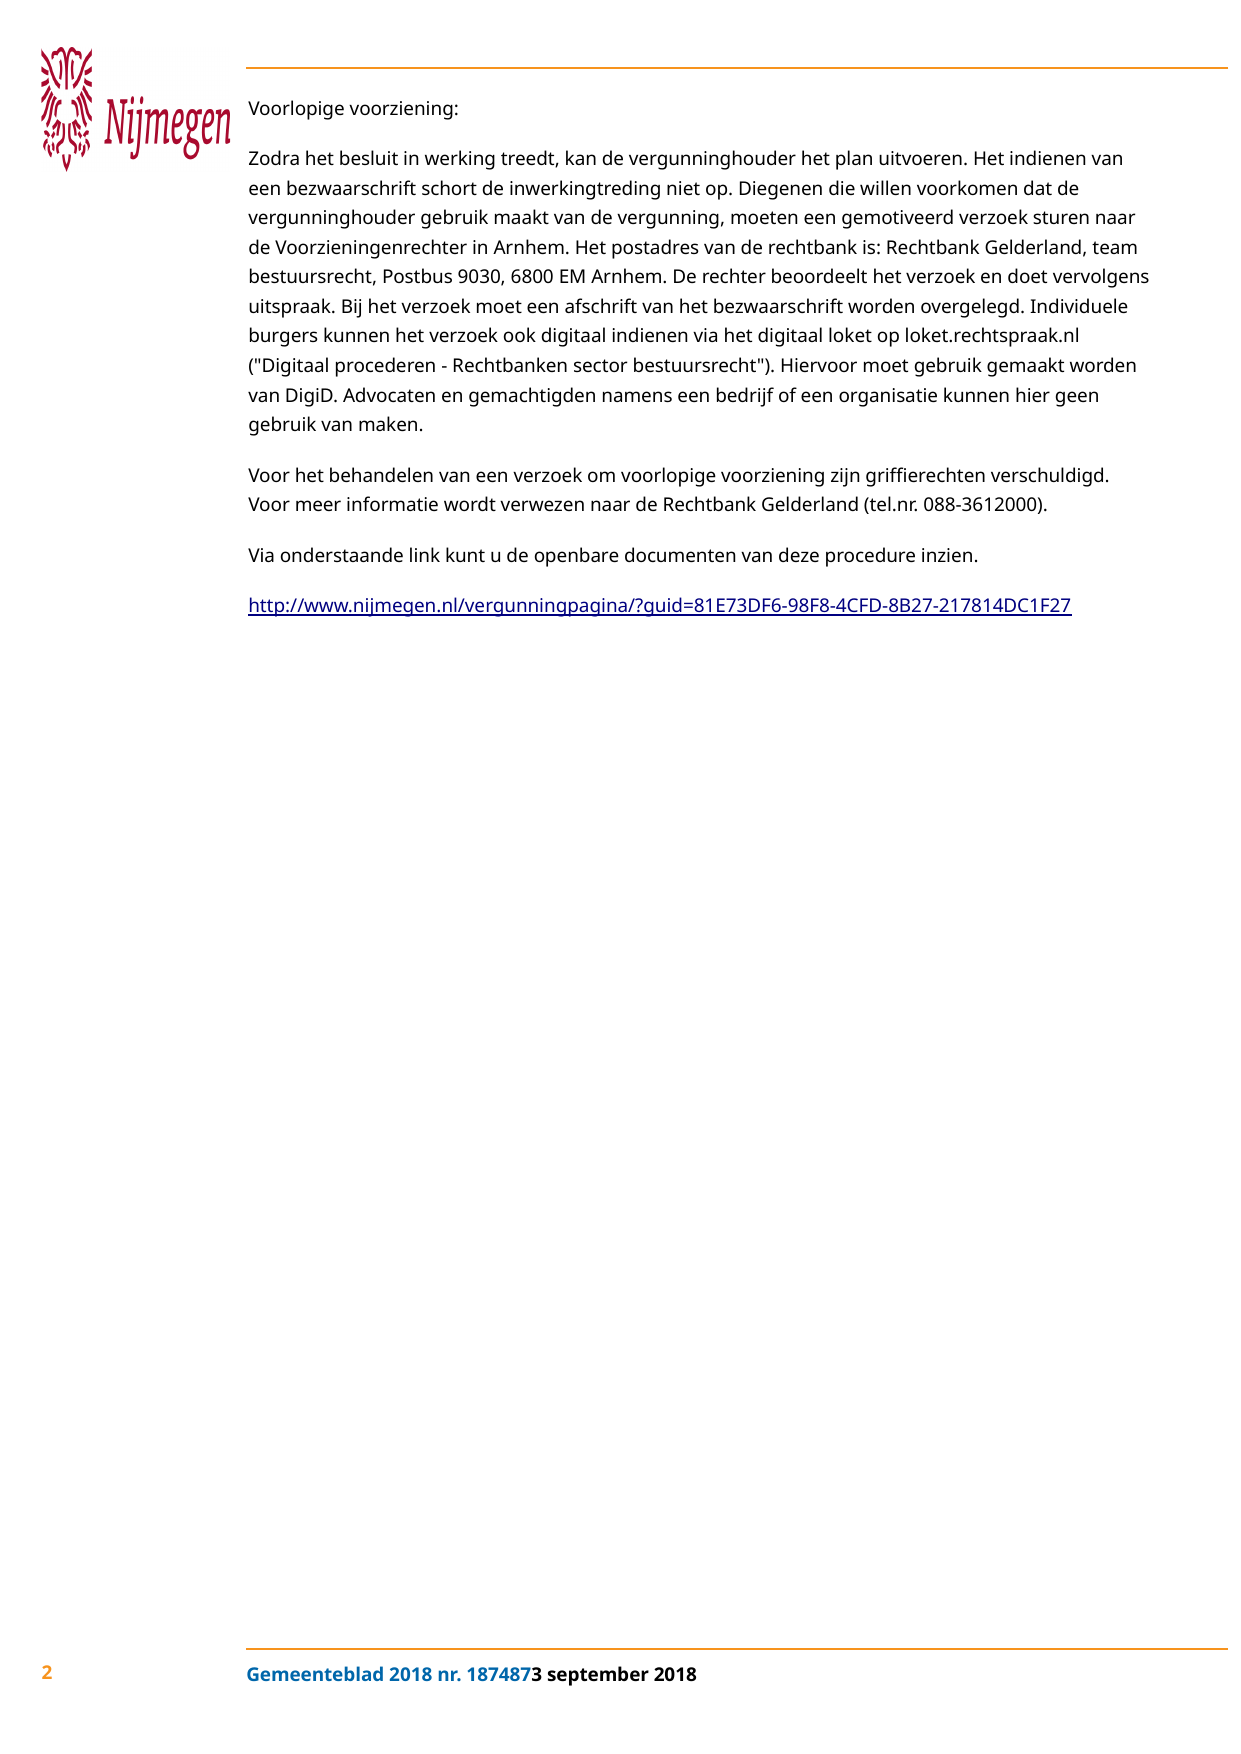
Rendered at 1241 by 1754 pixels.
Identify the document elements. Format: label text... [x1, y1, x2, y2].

text Voorlopige voorziening: [248, 95, 1152, 121]
text http://www.nijmegen.nl/vergunningpagina/?guid=81E73DF6-98F8-4CFD-8B27-217814DC1F27 [248, 592, 1152, 618]
text Zodra het besluit in werking treedt, kan de vergunninghouder het plan uitvoeren. Het indienen van een bezwaarschrift schort de inwerkingtreding niet op. Diegenen die willen voorkomen dat de vergunninghouder gebruik maakt van de vergunning, moeten een gemotiveerd verzoek sturen naar de Voorzieningenrechter in Arnhem. Het postadres van de rechtbank is: Rechtbank Gelderland, team bestuursrecht, Postbus 9030, 6800 EM Arnhem. De rechter beoordeelt het verzoek en doet vervolgens uitspraak. Bij het verzoek moet een afschrift van het bezwaarschrift worden overgelegd. Individuele burgers kunnen het verzoek ook digitaal indienen via het digitaal loket op loket.rechtspraak.nl ("Digitaal procederen - Rechtbanken sector bestuursrecht"). Hiervoor moet gebruik gemaakt worden van DigiD. Advocaten en gemachtigden namens een bedrijf of een organisatie kunnen hier geen gebruik van maken. [248, 145, 1152, 437]
text Voor het behandelen van een verzoek om voorlopige voorziening zijn griffierechten verschuldigd. Voor meer informatie wordt verwezen naar de Rechtbank Gelderland (tel.nr. 088-3612000). [248, 462, 1152, 517]
text Via onderstaande link kunt u de openbare documenten van deze procedure inzien. [248, 542, 1152, 568]
picture [41, 47, 231, 172]
